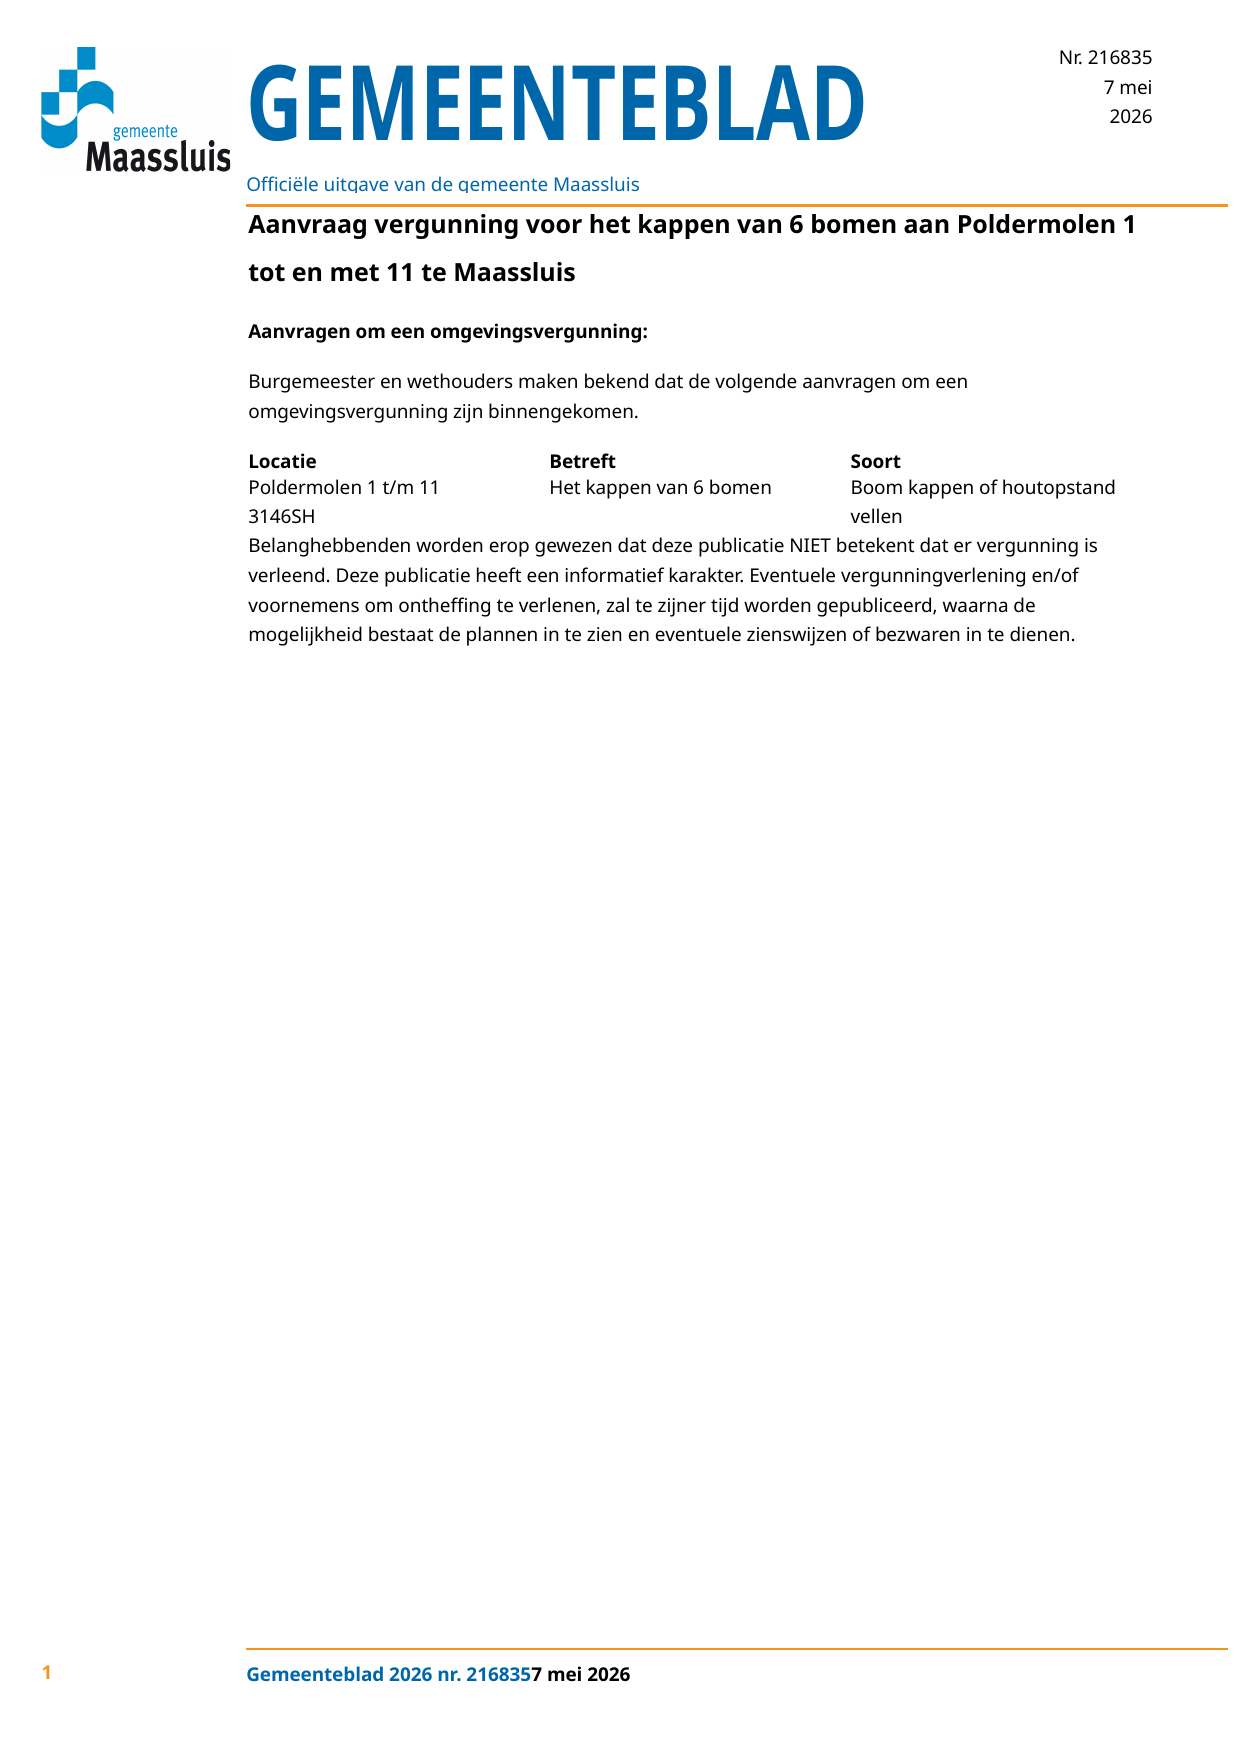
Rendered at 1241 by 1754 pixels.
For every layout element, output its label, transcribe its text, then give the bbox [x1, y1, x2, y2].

table_cell Boom kappen of houtopstand vellen [850, 474, 1152, 529]
picture [41, 47, 77, 92]
table_cell Het kappen van 6 bomen [549, 474, 850, 529]
picture [41, 47, 231, 172]
table_header Betreft [549, 449, 850, 474]
text Belanghebbenden worden erop gewezen dat deze publicatie NIET betekent dat er vergunning is verleend. Deze publicatie heeft een informatief karakter. Eventuele vergunningverlening en/of voornemens om ontheffing te verlenen, zal te zijner tijd worden gepubliceerd, waarna de mogelijkheid bestaat de plannen in te zien en eventuele zienswijzen of bezwaren in te dienen. [248, 533, 1152, 647]
text Aanvraag vergunning voor het kappen van 6 bomen aan Poldermolen 1 tot en met 11 te Maassluis [248, 207, 1152, 288]
table_header Soort [850, 449, 1152, 474]
text Aanvragen om een omgevingsvergunning: [248, 318, 1152, 344]
table_header Locatie [248, 449, 549, 474]
text Burgemeester en wethouders maken bekend dat de volgende aanvragen om een omgevingsvergunning zijn binnengekomen. [248, 368, 1152, 424]
table_cell Poldermolen 1 t/m 11 3146SH [248, 474, 549, 529]
